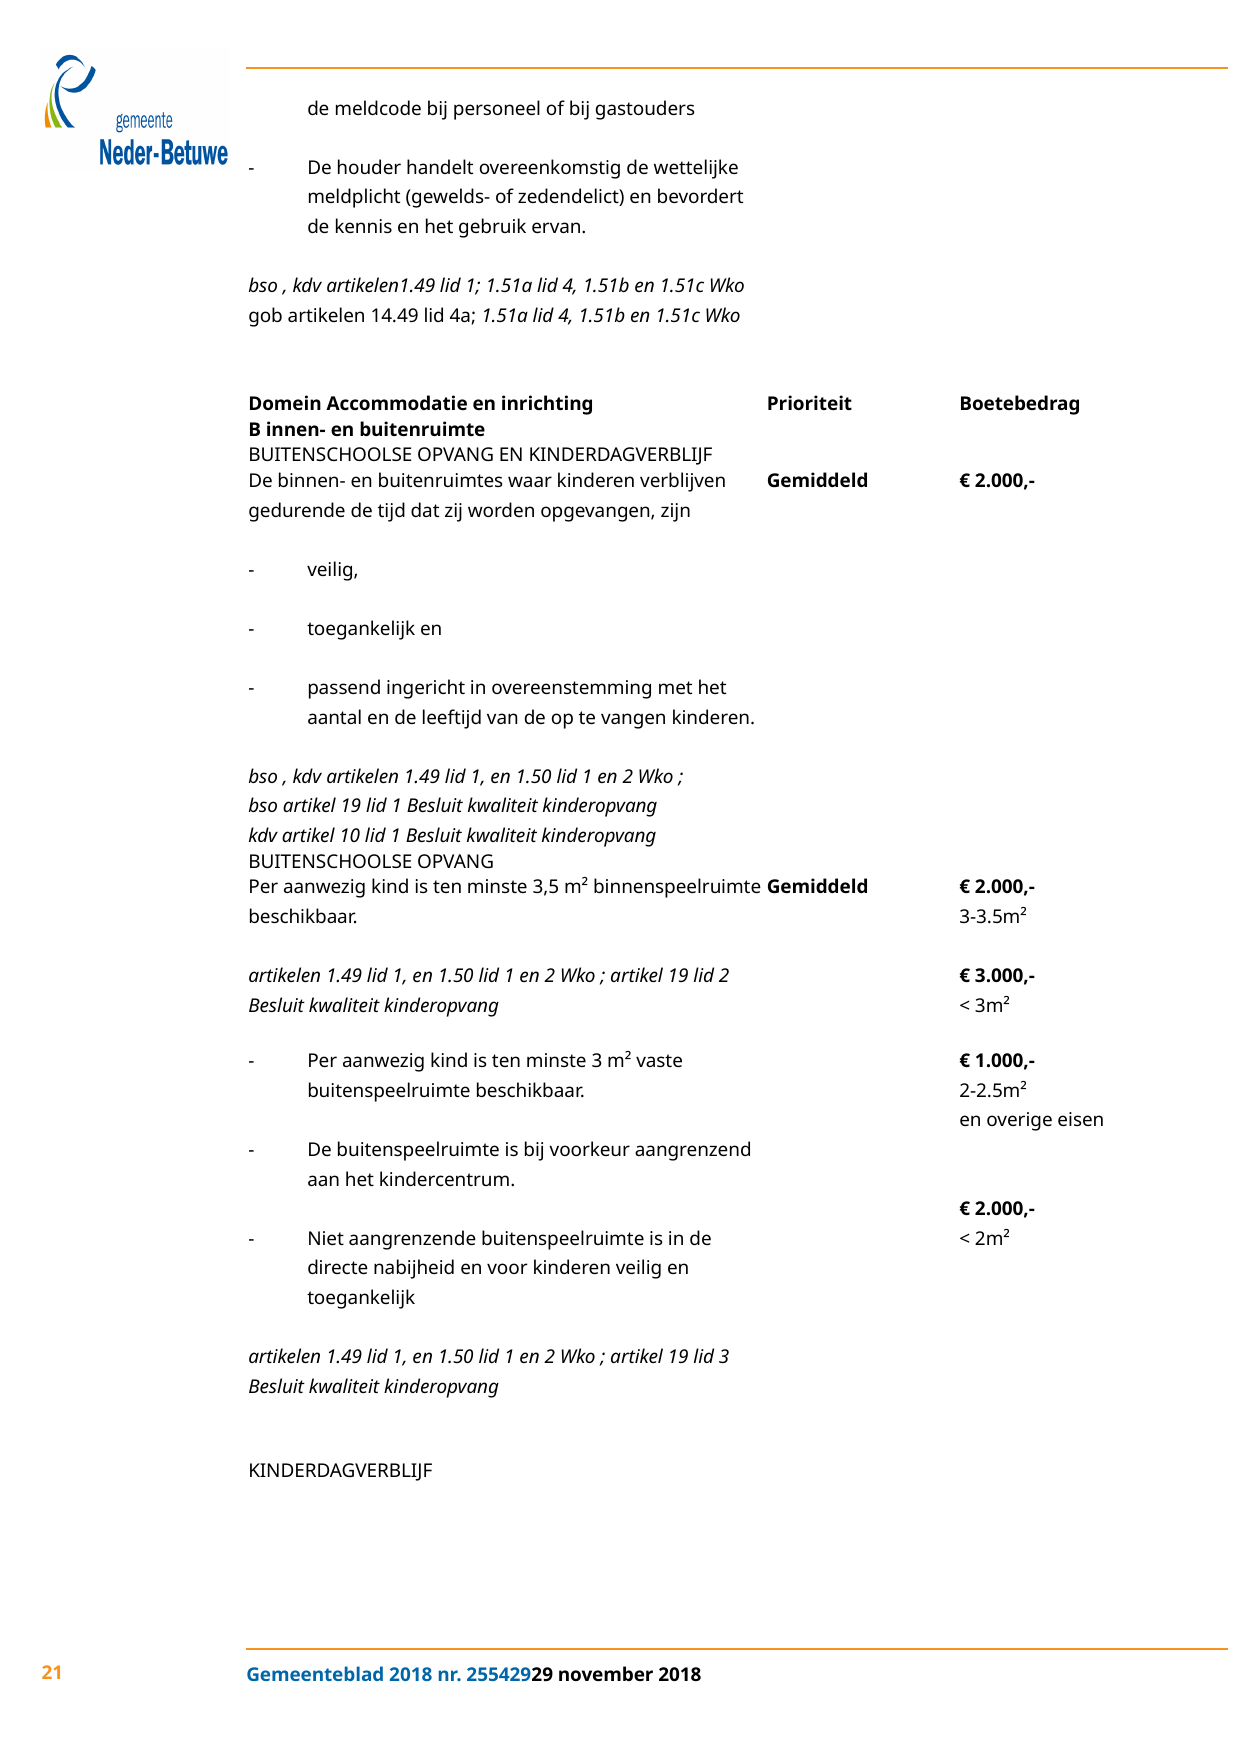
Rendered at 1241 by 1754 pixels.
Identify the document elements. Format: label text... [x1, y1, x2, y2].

table_cell € 2.000,- [959, 467, 1152, 848]
table_cell BUITENSCHOOLSE OPVANG EN KINDERDAGVERBLIJF [248, 442, 1152, 467]
table_cell [959, 95, 1152, 357]
table_header Boetebedrag [959, 390, 1152, 416]
table_header Prioriteit [767, 390, 959, 416]
table_header Domein Accommodatie en inrichting [248, 390, 767, 416]
picture [41, 47, 231, 172]
table_cell De binnen- en buitenruimtes waar kinderen verblijven gedurende de tijd dat zij worden opgevangen, zijn veilig, toegankelijk en passend ingericht in overeenstemming met het aantal en de leeftijd van de op te vangen kinderen. bso , kdv artikelen 1.49 lid 1, en 1.50 lid 1 en 2 Wko ; bso artikel 19 lid 1 Besluit kwaliteit kinderopvang kdv artikel 10 lid 1 Besluit kwaliteit kinderopvang [248, 467, 767, 848]
table_cell B innen- en buitenruimte [248, 416, 1152, 442]
table_cell de meldcode bij personeel of bij gastouders De houder handelt overeenkomstig de wettelijke meldplicht (gewelds- of zedendelict) en bevordert de kennis en het gebruik ervan. bso , kdv artikelen1.49 lid 1; 1.51a lid 4, 1.51b en 1.51c Wko gob artikelen 14.49 lid 4a; 1.51a lid 4, 1.51b en 1.51c Wko [248, 95, 767, 357]
table_cell Per aanwezig kind is ten minste 3 m² vaste buitenspeelruimte beschikbaar. De buitenspeelruimte is bij voorkeur aangrenzend aan het kindercentrum. Niet aangrenzende buitenspeelruimte is in de directe nabijheid en voor kinderen veilig en toegankelijk artikelen 1.49 lid 1, en 1.50 lid 1 en 2 Wko ; artikel 19 lid 3 Besluit kwaliteit kinderopvang [248, 1048, 767, 1458]
table_cell KINDERDAGVERBLIJF [248, 1458, 1152, 1483]
table_cell [767, 95, 959, 357]
table_cell Per aanwezig kind is ten minste 3,5 m² binnenspeelruimte beschikbaar. artikelen 1.49 lid 1, en 1.50 lid 1 en 2 Wko ; artikel 19 lid 2 Besluit kwaliteit kinderopvang [248, 874, 767, 1047]
table_cell € 2.000,- 3-3.5m² € 3.000,- < 3m² [959, 874, 1152, 1047]
table_cell BUITENSCHOOLSE OPVANG [248, 848, 1152, 874]
table_cell Gemiddeld [767, 874, 959, 1458]
table_cell Gemiddeld [767, 467, 959, 848]
table_cell € 1.000,- 2-2.5m² en overige eisen € 2.000,- < 2m² [959, 1048, 1152, 1458]
